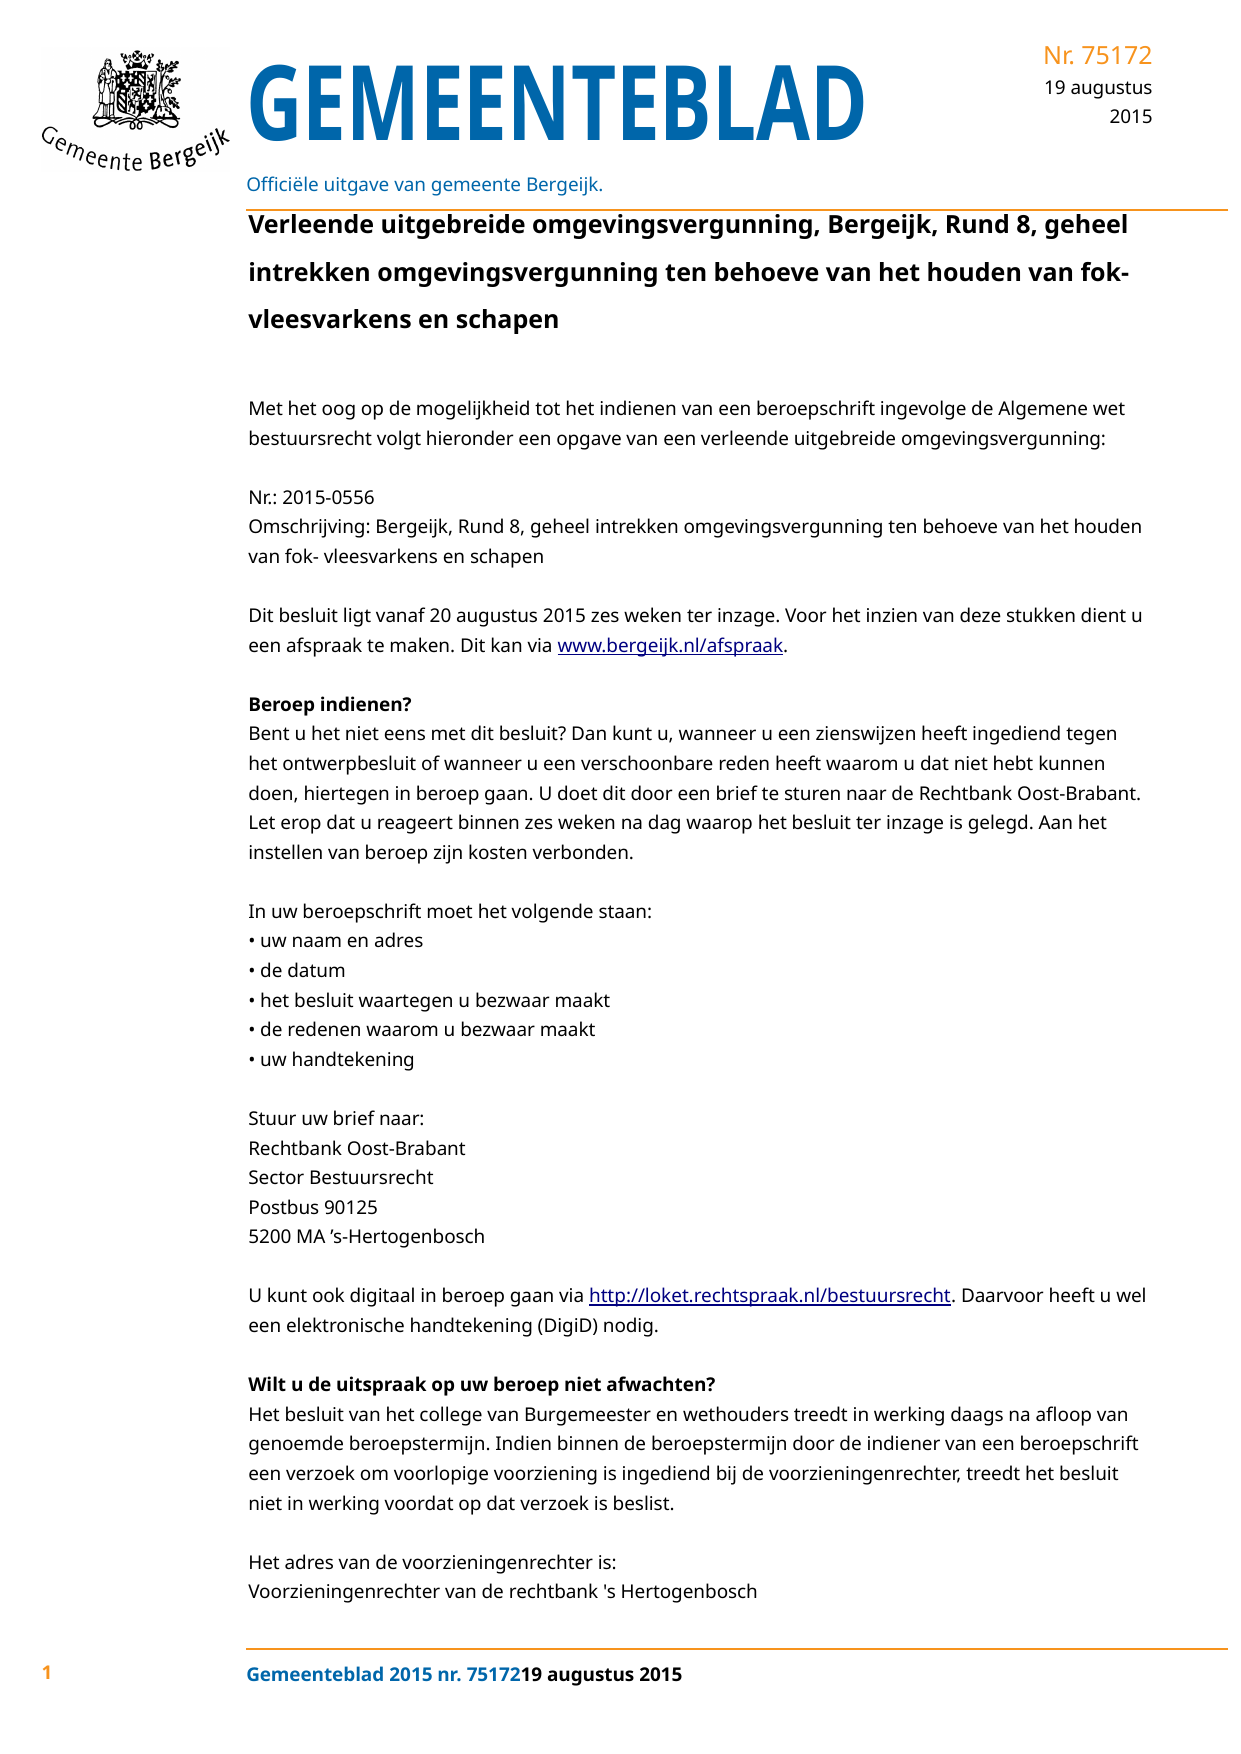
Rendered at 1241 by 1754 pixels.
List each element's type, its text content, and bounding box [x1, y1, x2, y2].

text Stuur uw brief naar: [248, 1105, 1152, 1131]
text • de datum [248, 957, 1152, 983]
picture [41, 47, 231, 172]
text Sector Bestuursrecht [248, 1164, 1152, 1190]
text • de redenen waarom u bezwaar maakt [248, 1016, 1152, 1042]
text U kunt ook digitaal in beroep gaan via http://loket.rechtspraak.nl/bestuursrecht. Daarvoor heeft u wel een elektronische handtekening (DigiD) nodig. [248, 1283, 1152, 1338]
text 5200 MA ’s-Hertogenbosch [248, 1223, 1152, 1249]
text Bent u het niet eens met dit besluit? Dan kunt u, wanneer u een zienswijzen heeft ingediend tegen het ontwerpbesluit of wanneer u een verschoonbare reden heeft waarom u dat niet hebt kunnen doen, hiertegen in beroep gaan. U doet dit door een brief te sturen naar de Rechtbank Oost-Brabant. [248, 721, 1152, 805]
text Met het oog op de mogelijkheid tot het indienen van een beroepschrift ingevolge de Algemene wet bestuursrecht volgt hieronder een opgave van een verleende uitgebreide omgevingsvergunning: [248, 395, 1152, 450]
text Dit besluit ligt vanaf 20 augustus 2015 zes weken ter inzage. Voor het inzien van deze stukken dient u een afspraak te maken. Dit kan via www.bergeijk.nl/afspraak. [248, 602, 1152, 657]
text Verleende uitgebreide omgevingsvergunning, Bergeijk, Rund 8, geheel intrekken omgevingsvergunning ten behoeve van het houden van fok- vleesvarkens en schapen [248, 211, 1152, 336]
text Het adres van de voorzieningenrechter is: [248, 1549, 1152, 1574]
text Het besluit van het college van Burgemeester en wethouders treedt in werking daags na afloop van genoemde beroepstermijn. Indien binnen de beroepstermijn door de indiener van een beroepschrift een verzoek om voorlopige voorziening is ingediend bij de voorzieningenrechter, treedt het besluit niet in werking voordat op dat verzoek is beslist. [248, 1401, 1152, 1515]
text Let erop dat u reageert binnen zes weken na dag waarop het besluit ter inzage is gelegd. Aan het instellen van beroep zijn kosten verbonden. [248, 809, 1152, 864]
text Omschrijving: Bergeijk, Rund 8, geheel intrekken omgevingsvergunning ten behoeve van het houden van fok- vleesvarkens en schapen [248, 513, 1152, 569]
text Nr.: 2015-0556 [248, 484, 1152, 509]
text In uw beroepschrift moet het volgende staan: [248, 898, 1152, 924]
text Wilt u de uitspraak op uw beroep niet afwachten? [248, 1371, 1152, 1397]
text Rechtbank Oost-Brabant [248, 1135, 1152, 1160]
text Voorzieningenrechter van de rechtbank 's Hertogenbosch [248, 1578, 1152, 1604]
text • uw naam en adres [248, 928, 1152, 953]
text Postbus 90125 [248, 1194, 1152, 1219]
text • uw handtekening [248, 1046, 1152, 1072]
text Beroep indienen? [248, 691, 1152, 717]
text • het besluit waartegen u bezwaar maakt [248, 987, 1152, 1012]
